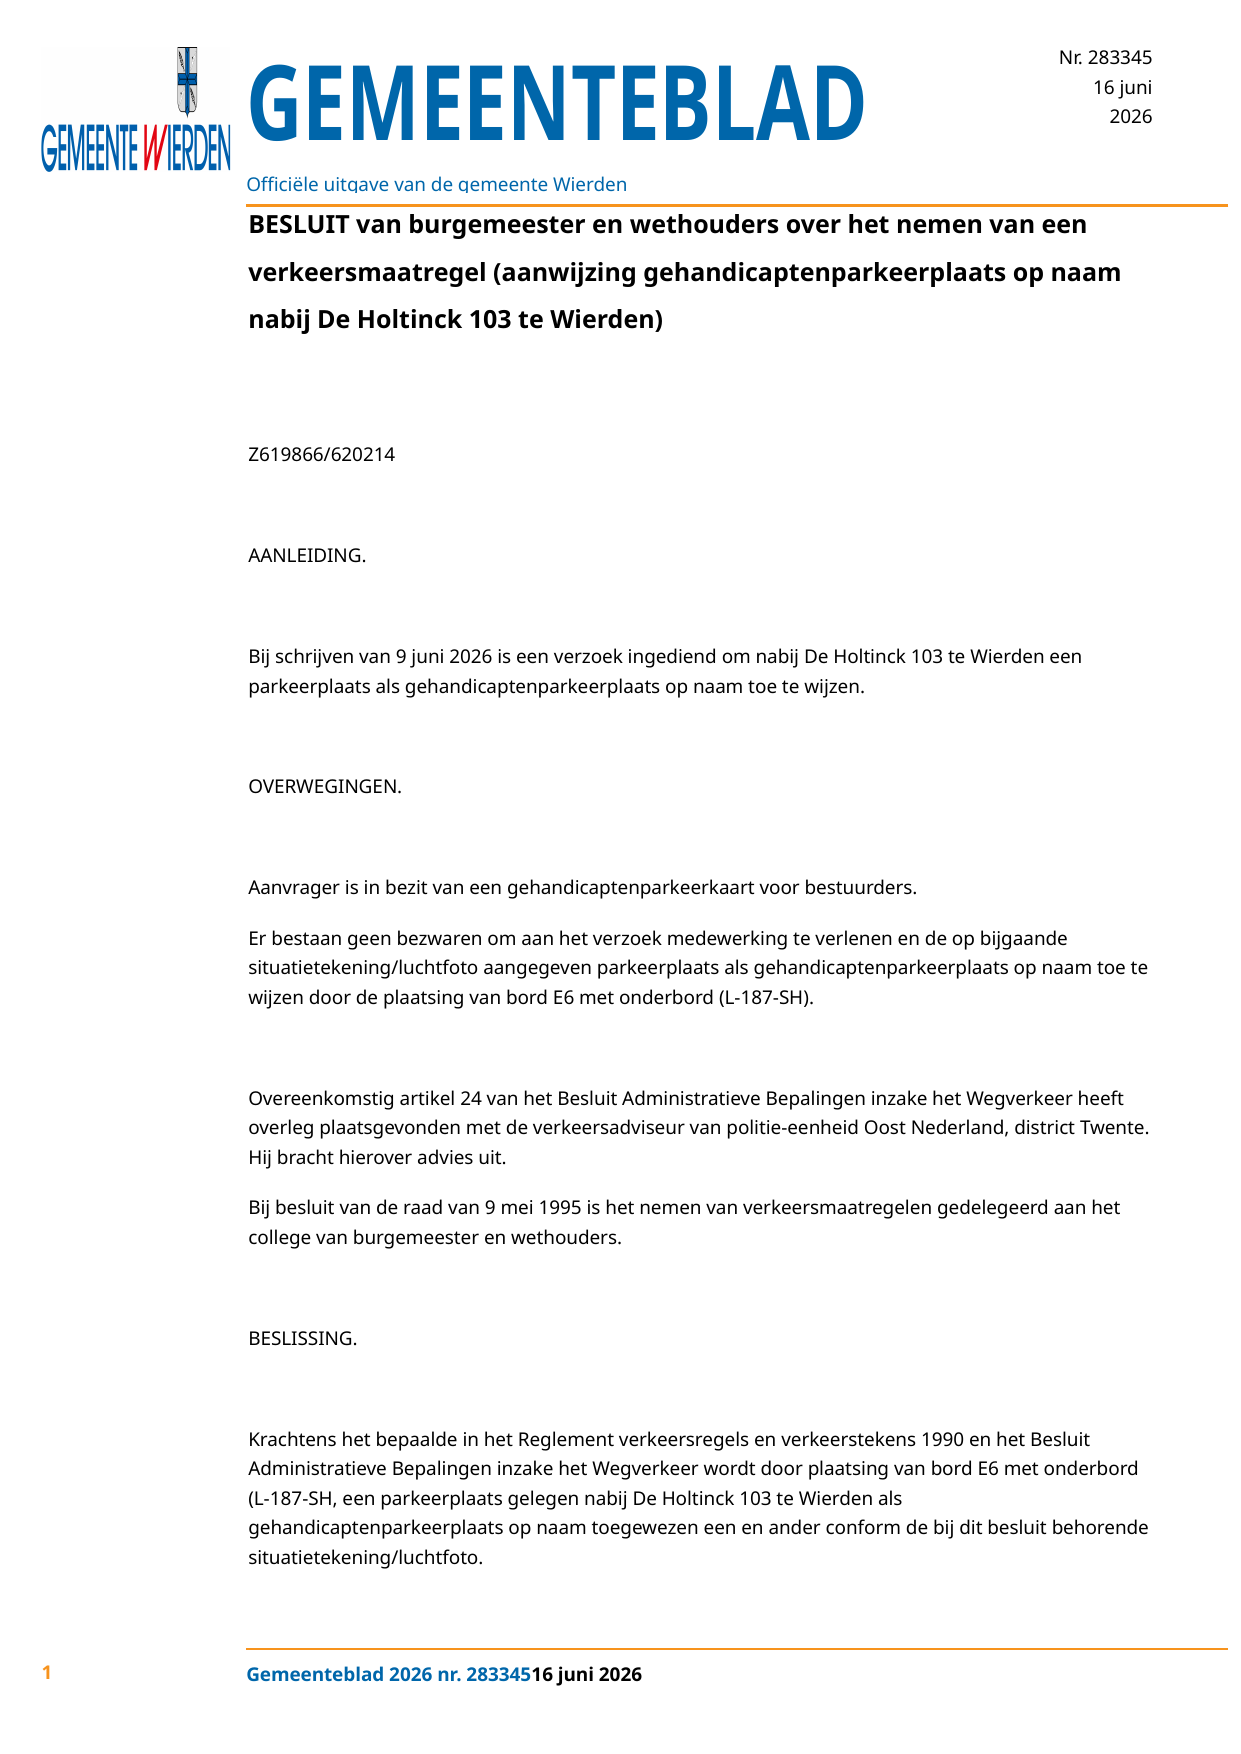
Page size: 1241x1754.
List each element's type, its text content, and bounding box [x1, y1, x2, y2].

text Krachtens het bepaalde in het Reglement verkeersregels en verkeerstekens 1990 en het Besluit Administratieve Bepalingen inzake het Wegverkeer wordt door plaatsing van bord E6 met onderbord (L-187-SH, een parkeerplaats gelegen nabij De Holtinck 103 te Wierden als gehandicaptenparkeerplaats op naam toegewezen een en ander conform de bij dit besluit behorende situatietekening/luchtfoto. [248, 1426, 1152, 1570]
text Er bestaan geen bezwaren om aan het verzoek medewerking te verlenen en de op bijgaande situatietekening/luchtfoto aangegeven parkeerplaats als gehandicaptenparkeerplaats op naam toe te wijzen door de plaatsing van bord E6 met onderbord (L-187-SH). [248, 925, 1152, 1010]
text Overeenkomstig artikel 24 van het Besluit Administratieve Bepalingen inzake het Wegverkeer heeft overleg plaatsgevonden met de verkeersadviseur van politie-eenheid Oost Nederland, district Twente. Hij bracht hierover advies uit. [248, 1085, 1152, 1170]
text Aanvrager is in bezit van een gehandicaptenparkeerkaart voor bestuurders. [248, 874, 1152, 900]
text BESLISSING. [248, 1325, 1152, 1351]
text Bij schrijven van 9 juni 2026 is een verzoek ingediend om nabij De Holtinck 103 te Wierden een parkeerplaats als gehandicaptenparkeerplaats op naam toe te wijzen. [248, 643, 1152, 699]
text BESLUIT van burgemeester en wethouders over het nemen van een verkeersmaatregel (aanwijzing gehandicaptenparkeerplaats op naam nabij De Holtinck 103 te Wierden) [248, 207, 1152, 336]
text OVERWEGINGEN. [248, 774, 1152, 799]
picture [41, 47, 231, 172]
text Bij besluit van de raad van 9 mei 1995 is het nemen van verkeersmaatregelen gedelegeerd aan het college van burgemeester en wethouders. [248, 1194, 1152, 1250]
text Z619866/620214 [248, 442, 1152, 467]
text AANLEIDING. [248, 542, 1152, 568]
